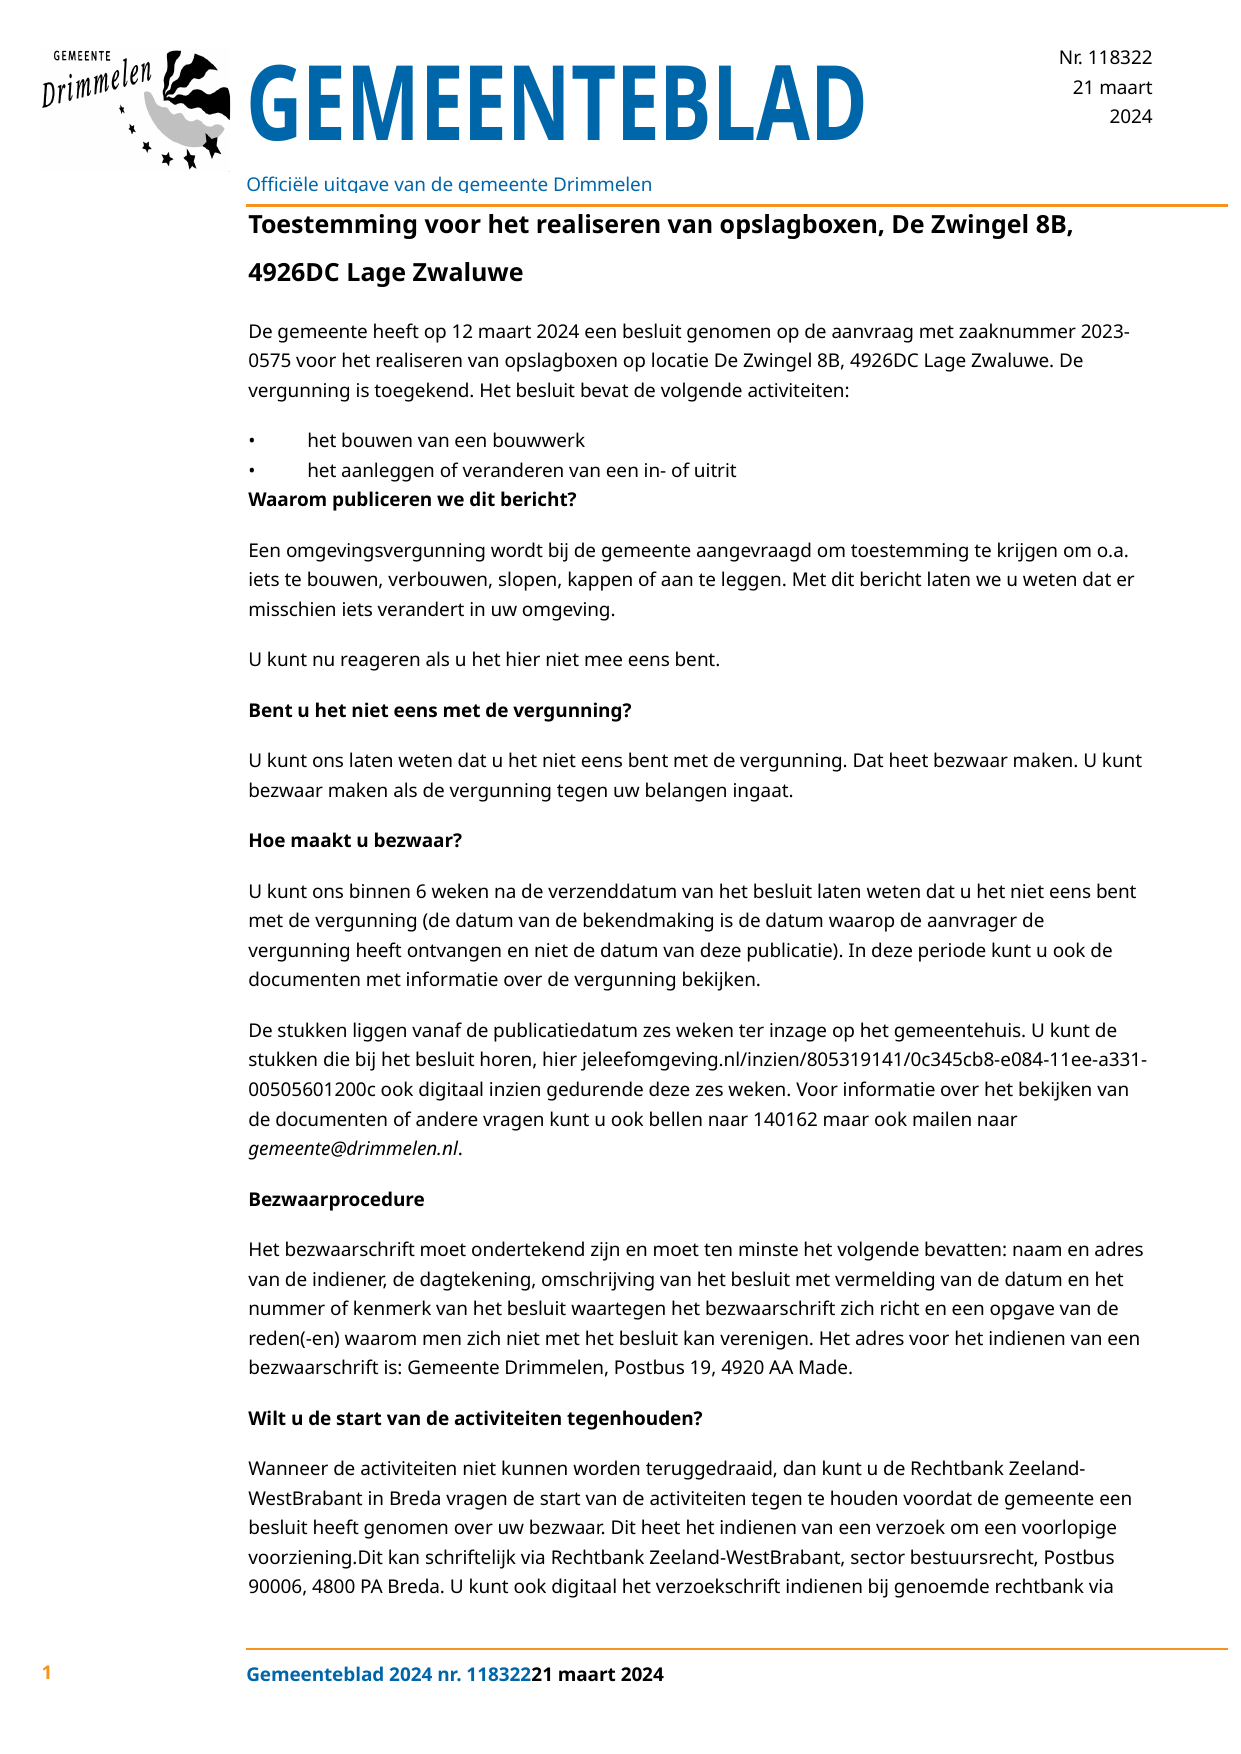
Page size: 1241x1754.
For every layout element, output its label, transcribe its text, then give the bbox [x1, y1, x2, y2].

text Waarom publiceren we dit bericht? [248, 487, 1152, 512]
text De gemeente heeft op 12 maart 2024 een besluit genomen op de aanvraag met zaaknummer 2023-0575 voor het realiseren van opslagboxen op locatie De Zwingel 8B, 4926DC Lage Zwaluwe. De vergunning is toegekend. Het besluit bevat de volgende activiteiten: [248, 318, 1152, 403]
text De stukken liggen vanaf de publicatiedatum zes weken ter inzage op het gemeentehuis. U kunt de stukken die bij het besluit horen, hier jeleefomgeving.nl/inzien/805319141/0c345cb8-e084-11ee-a331-00505601200c ook digitaal inzien gedurende deze zes weken. Voor informatie over het bekijken van de documenten of andere vragen kunt u ook bellen naar 140162 maar ook mailen naar gemeente@drimmelen.nl. [248, 1017, 1152, 1161]
text Bent u het niet eens met de vergunning? [248, 697, 1152, 723]
text Wanneer de activiteiten niet kunnen worden teruggedraaid, dan kunt u de Rechtbank Zeeland-WestBrabant in Breda vragen de start van de activiteiten tegen te houden voordat de gemeente een besluit heeft genomen over uw bezwaar. Dit heet het indienen van een verzoek om een voorlopige voorziening.Dit kan schriftelijk via Rechtbank Zeeland-WestBrabant, sector bestuursrecht, Postbus 90006, 4800 PA Breda. U kunt ook digitaal het verzoekschrift indienen bij genoemde rechtbank via [248, 1455, 1152, 1599]
text U kunt ons binnen 6 weken na de verzenddatum van het besluit laten weten dat u het niet eens bent met de vergunning (de datum van de bekendmaking is de datum waarop de aanvrager de vergunning heeft ontvangen en niet de datum van deze publicatie). In deze periode kunt u ook de documenten met informatie over de vergunning bekijken. [248, 878, 1152, 992]
list het bouwen van een bouwwerk [248, 427, 1152, 453]
text Wilt u de start van de activiteiten tegenhouden? [248, 1405, 1152, 1431]
text Bezwaarprocedure [248, 1186, 1152, 1212]
text U kunt ons laten weten dat u het niet eens bent met de vergunning. Dat heet bezwaar maken. U kunt bezwaar maken als de vergunning tegen uw belangen ingaat. [248, 747, 1152, 803]
text U kunt nu reageren als u het hier niet mee eens bent. [248, 647, 1152, 672]
text Toestemming voor het realiseren van opslagboxen, De Zwingel 8B, 4926DC Lage Zwaluwe [248, 207, 1152, 288]
picture [41, 47, 231, 172]
text Een omgevingsvergunning wordt bij de gemeente aangevraagd om toestemming te krijgen om o.a. iets te bouwen, verbouwen, slopen, kappen of aan te leggen. Met dit bericht laten we u weten dat er misschien iets verandert in uw omgeving. [248, 537, 1152, 622]
text Hoe maakt u bezwaar? [248, 827, 1152, 853]
text Het bezwaarschrift moet ondertekend zijn en moet ten minste het volgende bevatten: naam en adres van de indiener, de dagtekening, omschrijving van het besluit met vermelding van de datum en het nummer of kenmerk van het besluit waartegen het bezwaarschrift zich richt en een opgave van de reden(-en) waarom men zich niet met het besluit kan verenigen. Het adres voor het indienen van een bezwaarschrift is: Gemeente Drimmelen, Postbus 19, 4920 AA Made. [248, 1236, 1152, 1380]
list het aanleggen of veranderen van een in- of uitrit [248, 457, 1152, 483]
